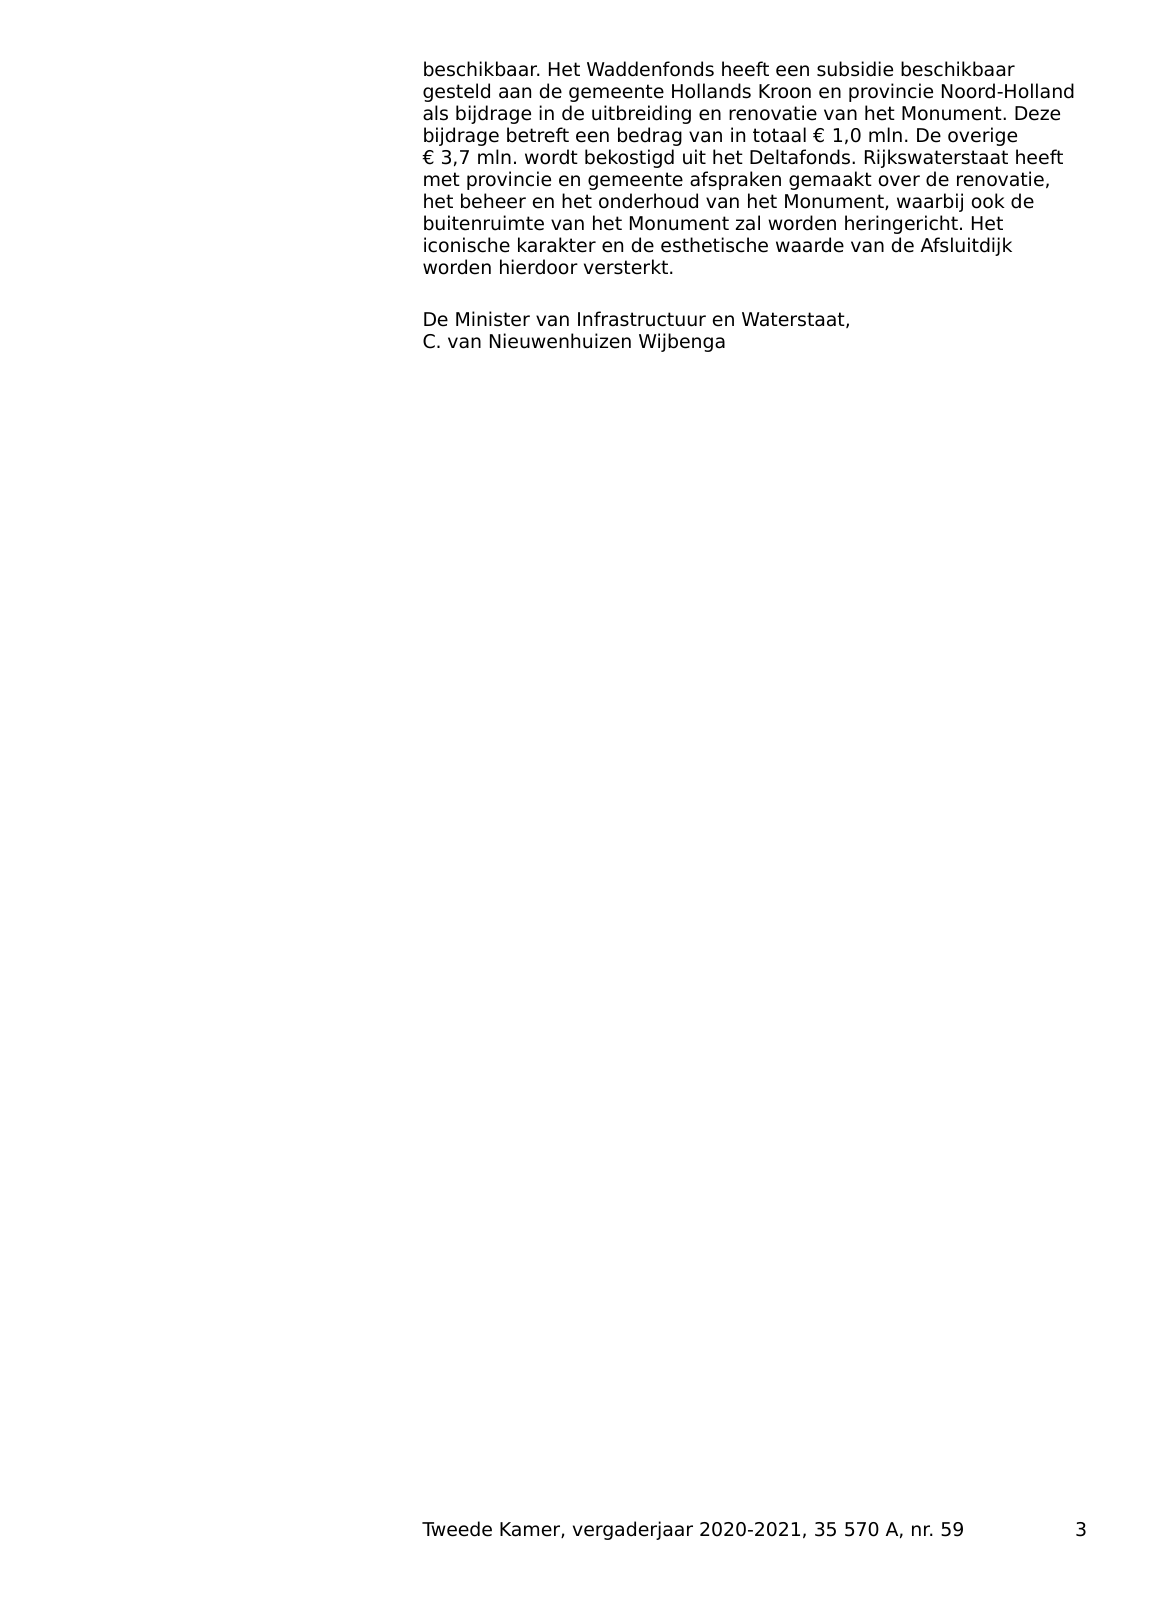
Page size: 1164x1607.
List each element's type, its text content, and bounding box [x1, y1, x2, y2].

text De Minister van Infrastructuur en Waterstaat, C. van Nieuwenhuizen Wijbenga [422, 309, 1087, 353]
text beschikbaar. Het Waddenfonds heeft een subsidie beschikbaar gesteld aan de gemeente Hollands Kroon en provincie Noord-Holland als bijdrage in de uitbreiding en renovatie van het Monument. Deze bijdrage betreft een bedrag van in totaal € 1,0 mln. De overige € 3,7 mln. wordt bekostigd uit het Deltafonds. Rijkswaterstaat heeft met provincie en gemeente afspraken gemaakt over de renovatie, het beheer en het onderhoud van het Monument, waarbij ook de buitenruimte van het Monument zal worden heringericht. Het iconische karakter en de esthetische waarde van de Afsluitdijk worden hierdoor versterkt. [422, 59, 1087, 279]
